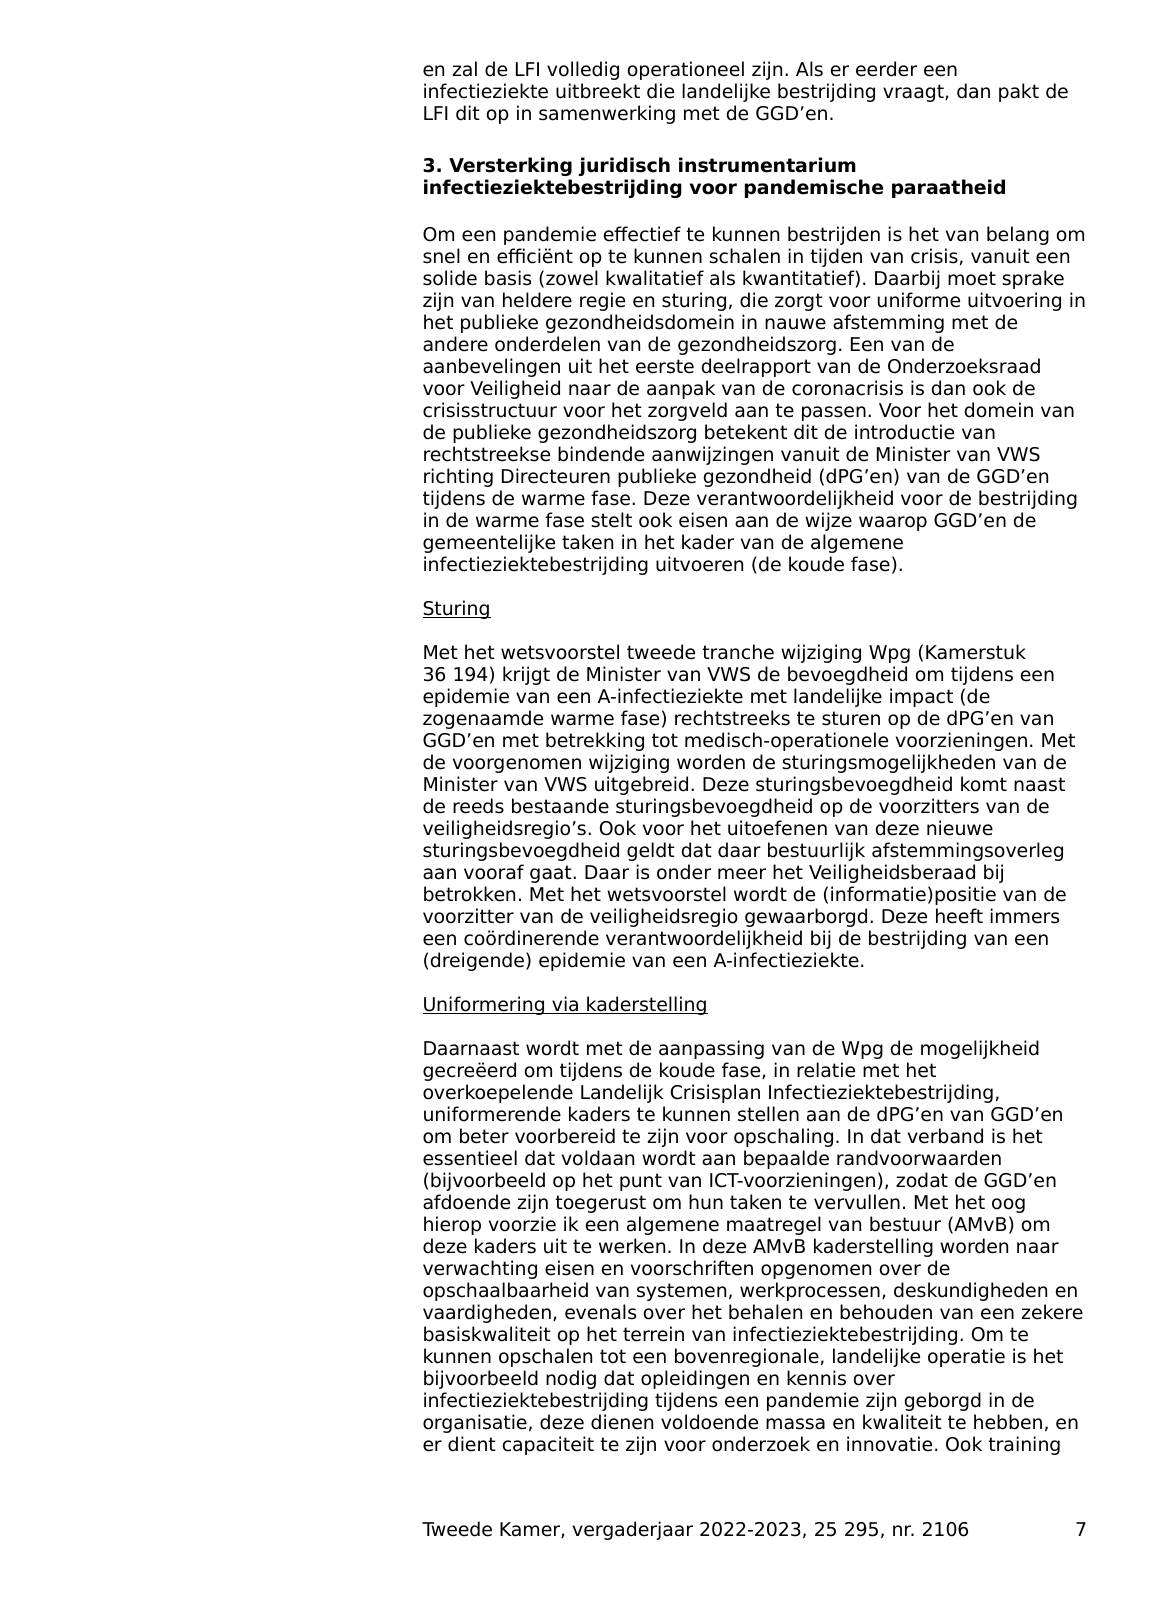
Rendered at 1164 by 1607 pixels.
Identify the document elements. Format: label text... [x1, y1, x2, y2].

text Daarnaast wordt met de aanpassing van de Wpg de mogelijkheid gecreëerd om tijdens de koude fase, in relatie met het overkoepelende Landelijk Crisisplan Infectieziektebestrijding, uniformerende kaders te kunnen stellen aan de dPG’en van GGD’en om beter voorbereid te zijn voor opschaling. In dat verband is het essentieel dat voldaan wordt aan bepaalde randvoorwaarden (bijvoorbeeld op het punt van ICT-voorzieningen), zodat de GGD’en afdoende zijn toegerust om hun taken te vervullen. Met het oog hierop voorzie ik een algemene maatregel van bestuur (AMvB) om deze kaders uit te werken. In deze AMvB kaderstelling worden naar verwachting eisen en voorschriften opgenomen over de opschaalbaarheid van systemen, werkprocessen, deskundigheden en vaardigheden, evenals over het behalen en behouden van een zekere basiskwaliteit op het terrein van infectieziektebestrijding. Om te kunnen opschalen tot een bovenregionale, landelijke operatie is het bijvoorbeeld nodig dat opleidingen en kennis over infectieziektebestrijding tijdens een pandemie zijn geborgd in de organisatie, deze dienen voldoende massa en kwaliteit te hebben, en er dient capaciteit te zijn voor onderzoek en innovatie. Ook training [422, 1038, 1087, 1456]
text Met het wetsvoorstel tweede tranche wijziging Wpg (Kamerstuk 36 194) krijgt de Minister van VWS de bevoegdheid om tijdens een epidemie van een A-infectieziekte met landelijke impact (de zogenaamde warme fase) rechtstreeks te sturen op de dPG’en van GGD’en met betrekking tot medisch-operationele voorzieningen. Met de voorgenomen wijziging worden de sturingsmogelijkheden van de Minister van VWS uitgebreid. Deze sturingsbevoegdheid komt naast de reeds bestaande sturingsbevoegdheid op de voorzitters van de veiligheidsregio’s. Ook voor het uitoefenen van deze nieuwe sturingsbevoegdheid geldt dat daar bestuurlijk afstemmingsoverleg aan vooraf gaat. Daar is onder meer het Veiligheidsberaad bij betrokken. Met het wetsvoorstel wordt de (informatie)positie van de voorzitter van de veiligheidsregio gewaarborgd. Deze heeft immers een coördinerende verantwoordelijkheid bij de bestrijding van een (dreigende) epidemie van een A-infectieziekte. [422, 642, 1087, 972]
text Om een pandemie effectief te kunnen bestrijden is het van belang om snel en efficiënt op te kunnen schalen in tijden van crisis, vanuit een solide basis (zowel kwalitatief als kwantitatief). Daarbij moet sprake zijn van heldere regie en sturing, die zorgt voor uniforme uitvoering in het publieke gezondheidsdomein in nauwe afstemming met de andere onderdelen van de gezondheidszorg. Een van de aanbevelingen uit het eerste deelrapport van de Onderzoeksraad voor Veiligheid naar de aanpak van de coronacrisis is dan ook de crisisstructuur voor het zorgveld aan te passen. Voor het domein van de publieke gezondheidszorg betekent dit de introductie van rechtstreekse bindende aanwijzingen vanuit de Minister van VWS richting Directeuren publieke gezondheid (dPG’en) van de GGD’en tijdens de warme fase. Deze verantwoordelijkheid voor de bestrijding in de warme fase stelt ook eisen aan de wijze waarop GGD’en de gemeentelijke taken in het kader van de algemene infectieziektebestrijding uitvoeren (de koude fase). [422, 224, 1087, 576]
subtitle Sturing [422, 598, 1087, 620]
subtitle 3. Versterking juridisch instrumentarium infectieziektebestrijding voor pandemische paraatheid [422, 155, 1087, 199]
text en zal de LFI volledig operationeel zijn. Als er eerder een infectieziekte uitbreekt die landelijke bestrijding vraagt, dan pakt de LFI dit op in samenwerking met de GGD’en. [422, 59, 1087, 125]
subtitle Uniformering via kaderstelling [422, 994, 1087, 1016]
